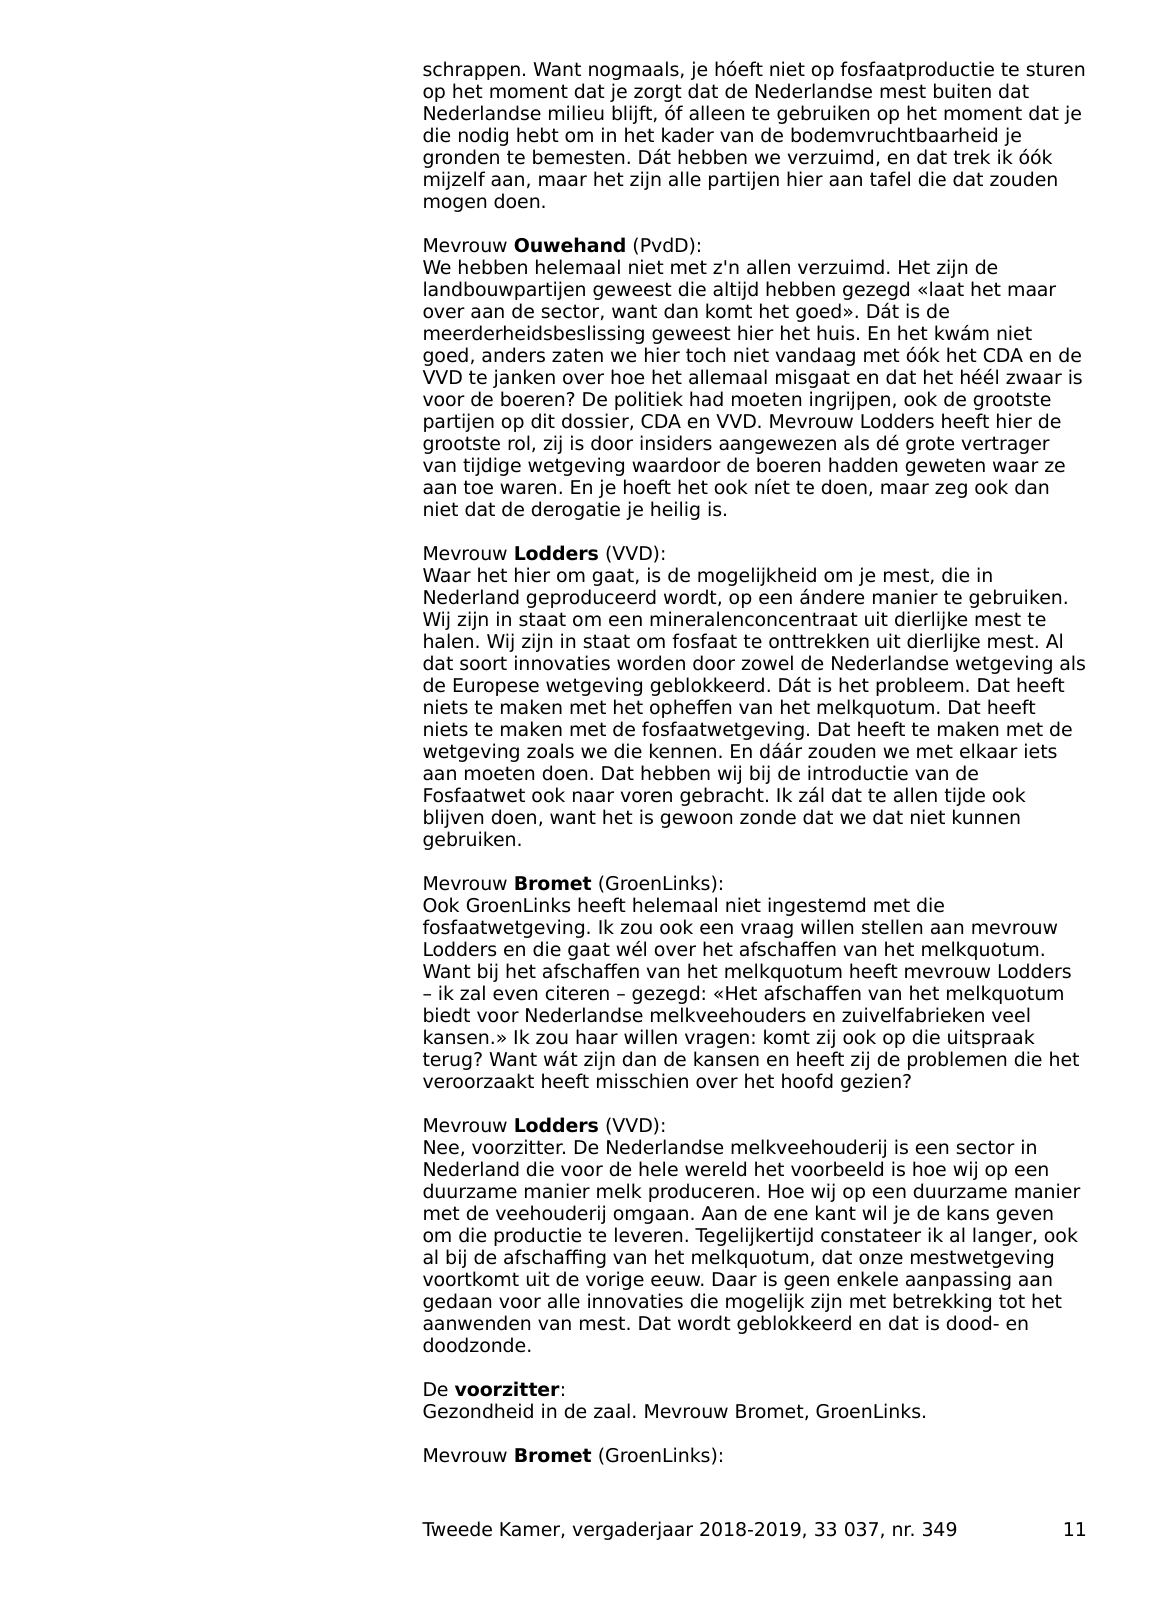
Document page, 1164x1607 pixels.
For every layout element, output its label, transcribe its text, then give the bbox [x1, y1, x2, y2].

text Mevrouw Lodders (VVD): [422, 543, 1087, 565]
text schrappen. Want nogmaals, je hóeft niet op fosfaatproductie te sturen op het moment dat je zorgt dat de Nederlandse mest buiten dat Nederlandse milieu blijft, óf alleen te gebruiken op het moment dat je die nodig hebt om in het kader van de bodemvruchtbaarheid je gronden te bemesten. Dát hebben we verzuimd, en dat trek ik óók mijzelf aan, maar het zijn alle partijen hier aan tafel die dat zouden mogen doen. [422, 59, 1087, 213]
text De voorzitter: [422, 1379, 1087, 1401]
text Mevrouw Lodders (VVD): [422, 1115, 1087, 1137]
text Mevrouw Ouwehand (PvdD): [422, 235, 1087, 257]
text Gezondheid in de zaal. Mevrouw Bromet, GroenLinks. [422, 1401, 1087, 1423]
text Nee, voorzitter. De Nederlandse melkveehouderij is een sector in Nederland die voor de hele wereld het voorbeeld is hoe wij op een duurzame manier melk produceren. Hoe wij op een duurzame manier met de veehouderij omgaan. Aan de ene kant wil je de kans geven om die productie te leveren. Tegelijkertijd constateer ik al langer, ook al bij de afschaffing van het melkquotum, dat onze mestwetgeving voortkomt uit de vorige eeuw. Daar is geen enkele aanpassing aan gedaan voor alle innovaties die mogelijk zijn met betrekking tot het aanwenden van mest. Dat wordt geblokkeerd en dat is dood- en doodzonde. [422, 1137, 1087, 1357]
text Ook GroenLinks heeft helemaal niet ingestemd met die fosfaatwetgeving. Ik zou ook een vraag willen stellen aan mevrouw Lodders en die gaat wél over het afschaffen van het melkquotum. Want bij het afschaffen van het melkquotum heeft mevrouw Lodders – ik zal even citeren – gezegd: «Het afschaffen van het melkquotum biedt voor Nederlandse melkveehouders en zuivelfabrieken veel kansen.» Ik zou haar willen vragen: komt zij ook op die uitspraak terug? Want wát zijn dan de kansen en heeft zij de problemen die het veroorzaakt heeft misschien over het hoofd gezien? [422, 895, 1087, 1093]
text Mevrouw Bromet (GroenLinks): [422, 873, 1087, 895]
text Mevrouw Bromet (GroenLinks): [422, 1445, 1087, 1467]
text We hebben helemaal niet met z'n allen verzuimd. Het zijn de landbouwpartijen geweest die altijd hebben gezegd «laat het maar over aan de sector, want dan komt het goed». Dát is de meerderheidsbeslissing geweest hier het huis. En het kwám niet goed, anders zaten we hier toch niet vandaag met óók het CDA en de VVD te janken over hoe het allemaal misgaat en dat het héél zwaar is voor de boeren? De politiek had moeten ingrijpen, ook de grootste partijen op dit dossier, CDA en VVD. Mevrouw Lodders heeft hier de grootste rol, zij is door insiders aangewezen als dé grote vertrager van tijdige wetgeving waardoor de boeren hadden geweten waar ze aan toe waren. En je hoeft het ook níet te doen, maar zeg ook dan niet dat de derogatie je heilig is. [422, 257, 1087, 521]
text Waar het hier om gaat, is de mogelijkheid om je mest, die in Nederland geproduceerd wordt, op een ándere manier te gebruiken. Wij zijn in staat om een mineralenconcentraat uit dierlijke mest te halen. Wij zijn in staat om fosfaat te onttrekken uit dierlijke mest. Al dat soort innovaties worden door zowel de Nederlandse wetgeving als de Europese wetgeving geblokkeerd. Dát is het probleem. Dat heeft niets te maken met het opheffen van het melkquotum. Dat heeft niets te maken met de fosfaatwetgeving. Dat heeft te maken met de wetgeving zoals we die kennen. En dáár zouden we met elkaar iets aan moeten doen. Dat hebben wij bij de introductie van de Fosfaatwet ook naar voren gebracht. Ik zál dat te allen tijde ook blijven doen, want het is gewoon zonde dat we dat niet kunnen gebruiken. [422, 565, 1087, 851]
